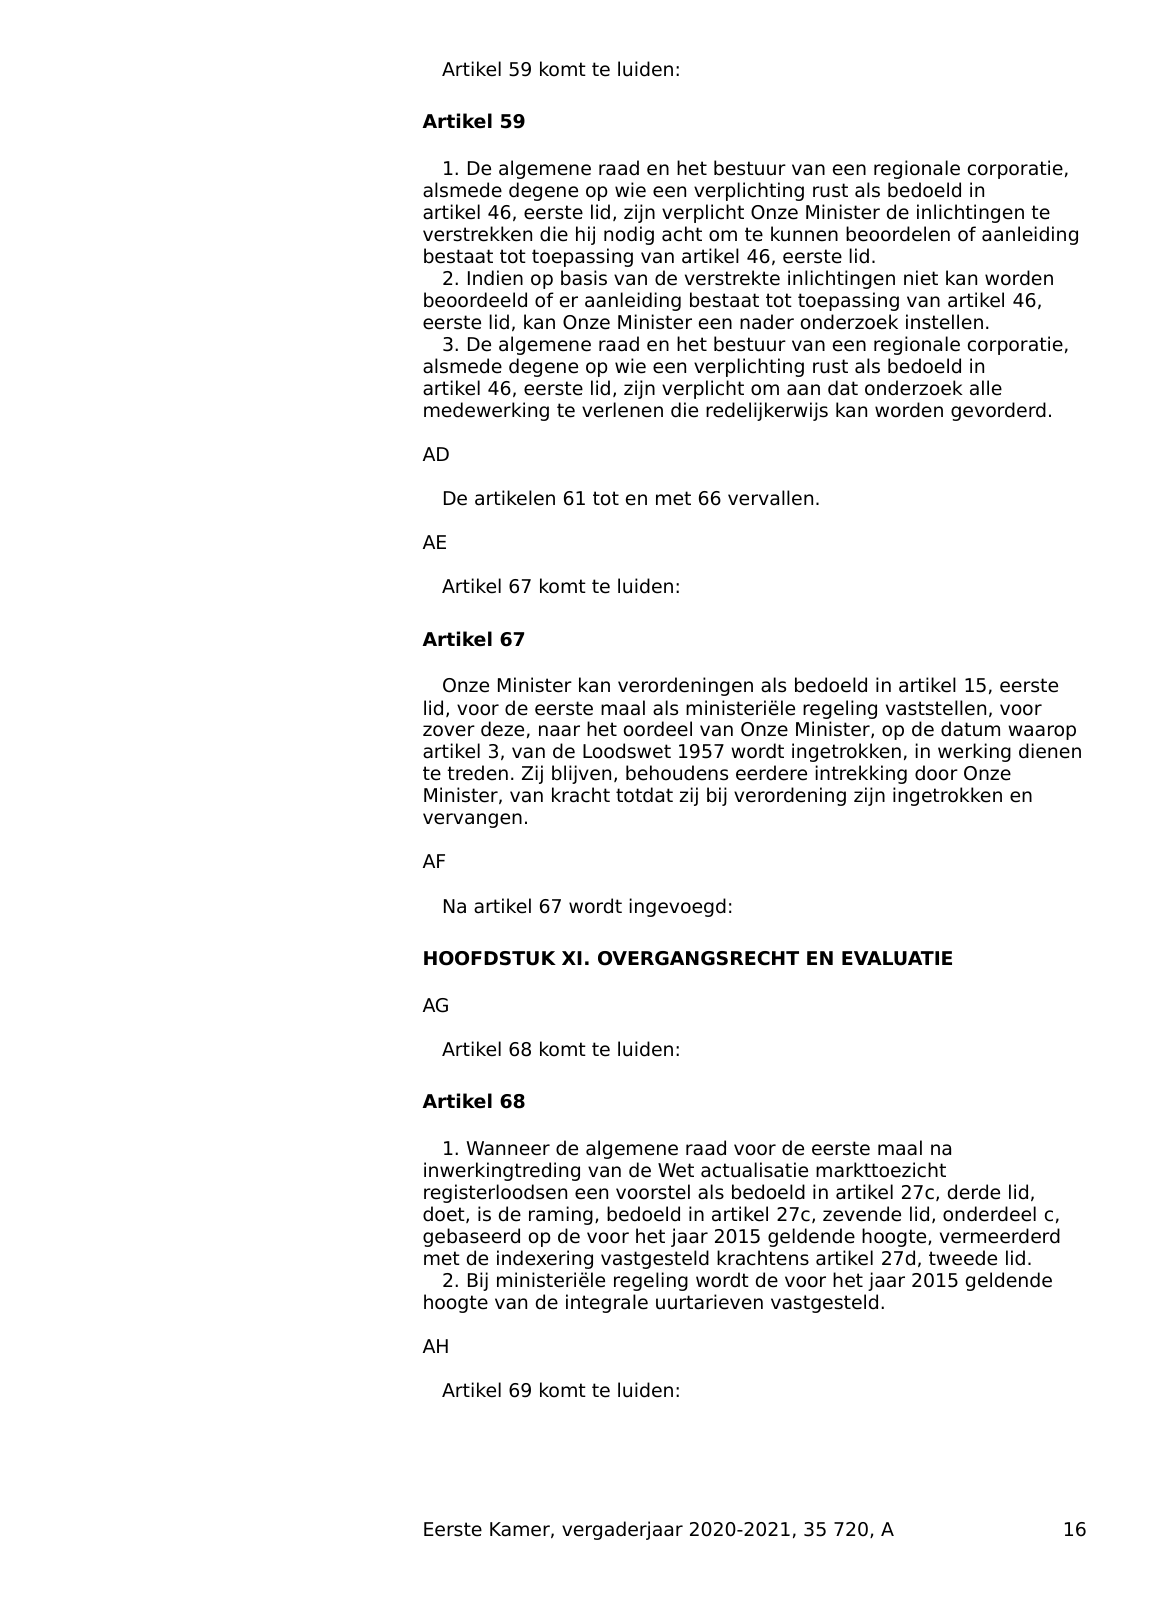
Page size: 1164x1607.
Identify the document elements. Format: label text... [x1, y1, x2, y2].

text Artikel 59 komt te luiden: [422, 59, 1087, 81]
subtitle HOOFDSTUK XI. OVERGANGSRECHT EN EVALUATIE [422, 948, 1087, 969]
text 3. De algemene raad en het bestuur van een regionale corporatie, alsmede degene op wie een verplichting rust als bedoeld in artikel 46, eerste lid, zijn verplicht om aan dat onderzoek alle medewerking te verlenen die redelijkerwijs kan worden gevorderd. [422, 334, 1087, 422]
text 2. Indien op basis van de verstrekte inlichtingen niet kan worden beoordeeld of er aanleiding bestaat tot toepassing van artikel 46, eerste lid, kan Onze Minister een nader onderzoek instellen. [422, 268, 1087, 334]
subtitle Artikel 67 [422, 628, 1087, 650]
text AH [422, 1336, 1087, 1358]
subtitle Artikel 68 [422, 1091, 1087, 1113]
text AF [422, 851, 1087, 873]
text 1. De algemene raad en het bestuur van een regionale corporatie, alsmede degene op wie een verplichting rust als bedoeld in artikel 46, eerste lid, zijn verplicht Onze Minister de inlichtingen te verstrekken die hij nodig acht om te kunnen beoordelen of aanleiding bestaat tot toepassing van artikel 46, eerste lid. [422, 158, 1087, 268]
text AG [422, 994, 1087, 1017]
subtitle Artikel 59 [422, 111, 1087, 133]
text Artikel 68 komt te luiden: [422, 1039, 1087, 1061]
text Artikel 69 komt te luiden: [422, 1380, 1087, 1402]
text 2. Bij ministeriële regeling wordt de voor het jaar 2015 geldende hoogte van de integrale uurtarieven vastgesteld. [422, 1269, 1087, 1313]
text Na artikel 67 wordt ingevoegd: [422, 896, 1087, 918]
text AD [422, 444, 1087, 466]
text Onze Minister kan verordeningen als bedoeld in artikel 15, eerste lid, voor de eerste maal als ministeriële regeling vaststellen, voor zover deze, naar het oordeel van Onze Minister, op de datum waarop artikel 3, van de Loodswet 1957 wordt ingetrokken, in werking dienen te treden. Zij blijven, behoudens eerdere intrekking door Onze Minister, van kracht totdat zij bij verordening zijn ingetrokken en vervangen. [422, 675, 1087, 829]
text AE [422, 532, 1087, 554]
text Artikel 67 komt te luiden: [422, 576, 1087, 598]
text De artikelen 61 tot en met 66 vervallen. [422, 488, 1087, 510]
text 1. Wanneer de algemene raad voor de eerste maal na inwerkingtreding van de Wet actualisatie markttoezicht registerloodsen een voorstel als bedoeld in artikel 27c, derde lid, doet, is de raming, bedoeld in artikel 27c, zevende lid, onderdeel c, gebaseerd op de voor het jaar 2015 geldende hoogte, vermeerderd met de indexering vastgesteld krachtens artikel 27d, tweede lid. [422, 1138, 1087, 1269]
